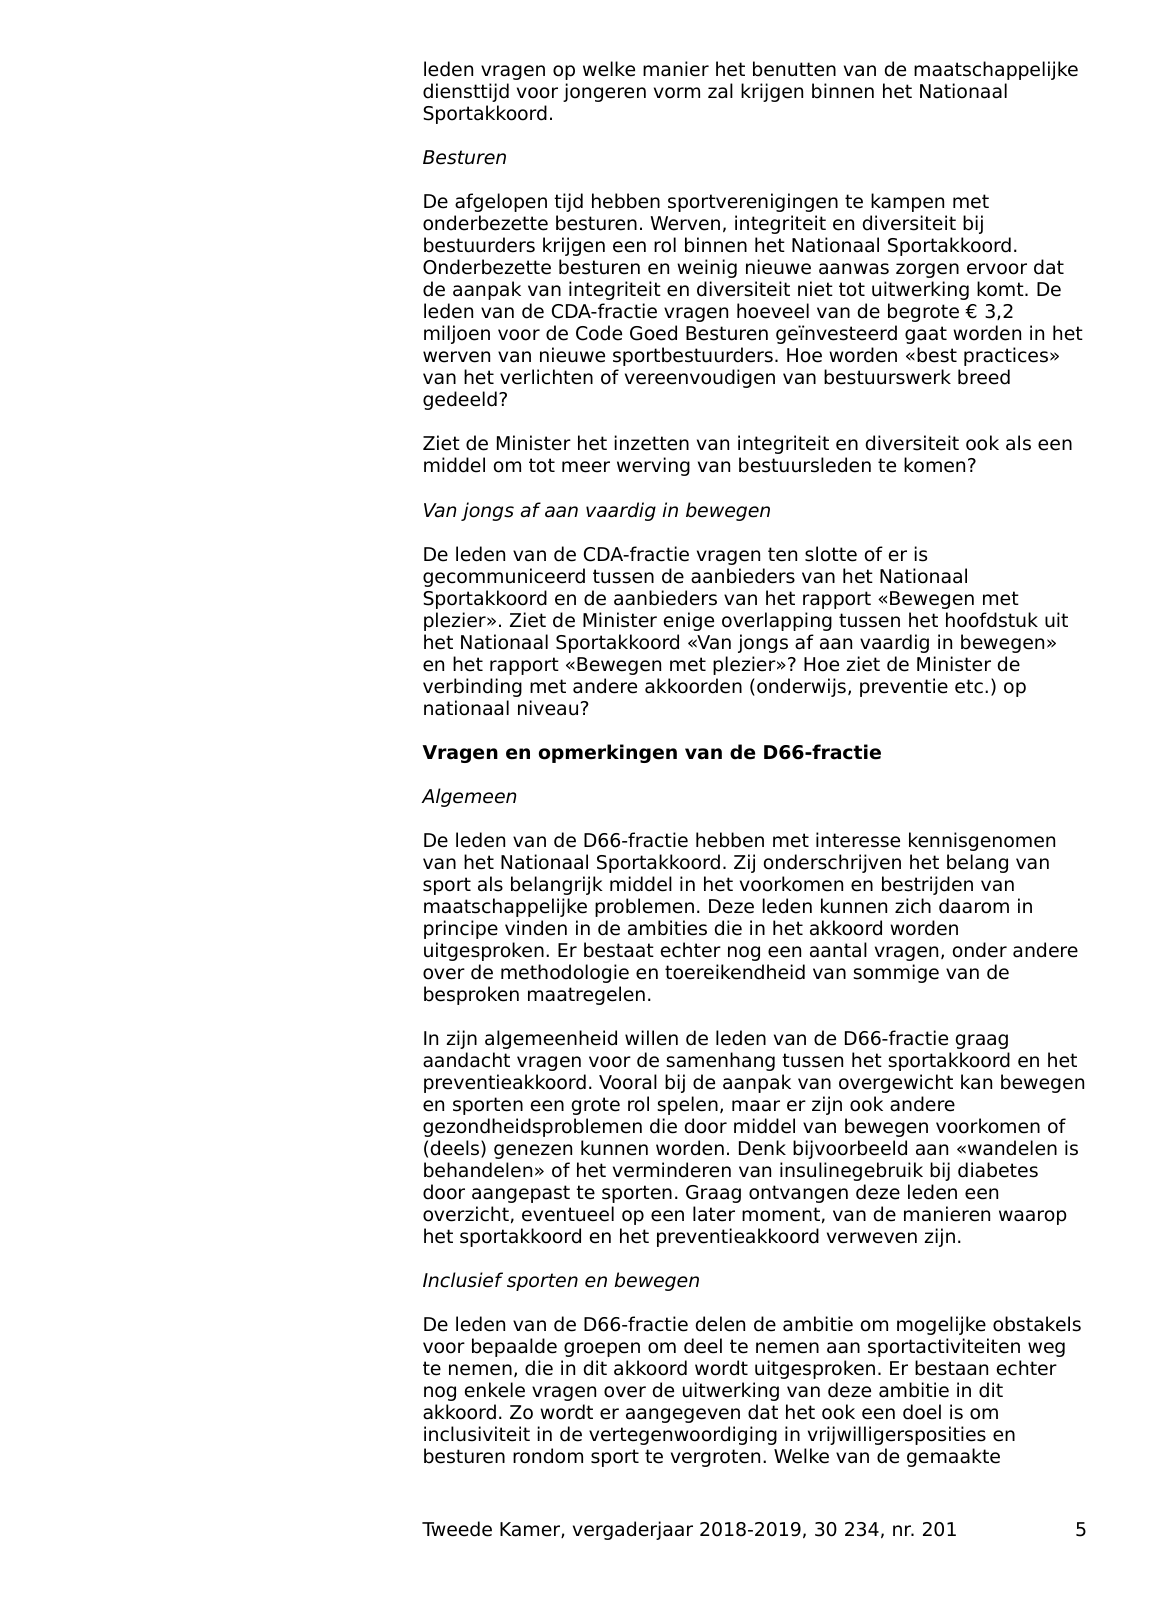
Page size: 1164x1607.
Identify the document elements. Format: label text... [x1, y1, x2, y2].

text De leden van de D66-fractie delen de ambitie om mogelijke obstakels voor bepaalde groepen om deel te nemen aan sportactiviteiten weg te nemen, die in dit akkoord wordt uitgesproken. Er bestaan echter nog enkele vragen over de uitwerking van deze ambitie in dit akkoord. Zo wordt er aangegeven dat het ook een doel is om inclusiviteit in de vertegenwoordiging in vrijwilligersposities en besturen rondom sport te vergroten. Welke van de gemaakte [422, 1314, 1087, 1468]
text De leden van de D66-fractie hebben met interesse kennisgenomen van het Nationaal Sportakkoord. Zij onderschrijven het belang van sport als belangrijk middel in het voorkomen en bestrijden van maatschappelijke problemen. Deze leden kunnen zich daarom in principe vinden in de ambities die in het akkoord worden uitgesproken. Er bestaat echter nog een aantal vragen, onder andere over de methodologie en toereikendheid van sommige van de besproken maatregelen. [422, 830, 1087, 1006]
subtitle Algemeen [422, 786, 1087, 808]
text In zijn algemeenheid willen de leden van de D66-fractie graag aandacht vragen voor de samenhang tussen het sportakkoord en het preventieakkoord. Vooral bij de aanpak van overgewicht kan bewegen en sporten een grote rol spelen, maar er zijn ook andere gezondheidsproblemen die door middel van bewegen voorkomen of (deels) genezen kunnen worden. Denk bijvoorbeeld aan «wandelen is behandelen» of het verminderen van insulinegebruik bij diabetes door aangepast te sporten. Graag ontvangen deze leden een overzicht, eventueel op een later moment, van de manieren waarop het sportakkoord en het preventieakkoord verweven zijn. [422, 1028, 1087, 1248]
subtitle Van jongs af aan vaardig in bewegen [422, 499, 1087, 521]
text Ziet de Minister het inzetten van integriteit en diversiteit ook als een middel om tot meer werving van bestuursleden te komen? [422, 433, 1087, 477]
text De leden van de CDA-fractie vragen ten slotte of er is gecommuniceerd tussen de aanbieders van het Nationaal Sportakkoord en de aanbieders van het rapport «Bewegen met plezier». Ziet de Minister enige overlapping tussen het hoofdstuk uit het Nationaal Sportakkoord «Van jongs af aan vaardig in bewegen» en het rapport «Bewegen met plezier»? Hoe ziet de Minister de verbinding met andere akkoorden (onderwijs, preventie etc.) op nationaal niveau? [422, 544, 1087, 719]
subtitle Besturen [422, 147, 1087, 169]
subtitle Inclusief sporten en bewegen [422, 1270, 1087, 1292]
subtitle Vragen en opmerkingen van de D66-fractie [422, 742, 1087, 764]
text De afgelopen tijd hebben sportverenigingen te kampen met onderbezette besturen. Werven, integriteit en diversiteit bij bestuurders krijgen een rol binnen het Nationaal Sportakkoord. Onderbezette besturen en weinig nieuwe aanwas zorgen ervoor dat de aanpak van integriteit en diversiteit niet tot uitwerking komt. De leden van de CDA-fractie vragen hoeveel van de begrote € 3,2 miljoen voor de Code Goed Besturen geïnvesteerd gaat worden in het werven van nieuwe sportbestuurders. Hoe worden «best practices» van het verlichten of vereenvoudigen van bestuurswerk breed gedeeld? [422, 191, 1087, 411]
text leden vragen op welke manier het benutten van de maatschappelijke diensttijd voor jongeren vorm zal krijgen binnen het Nationaal Sportakkoord. [422, 59, 1087, 125]
